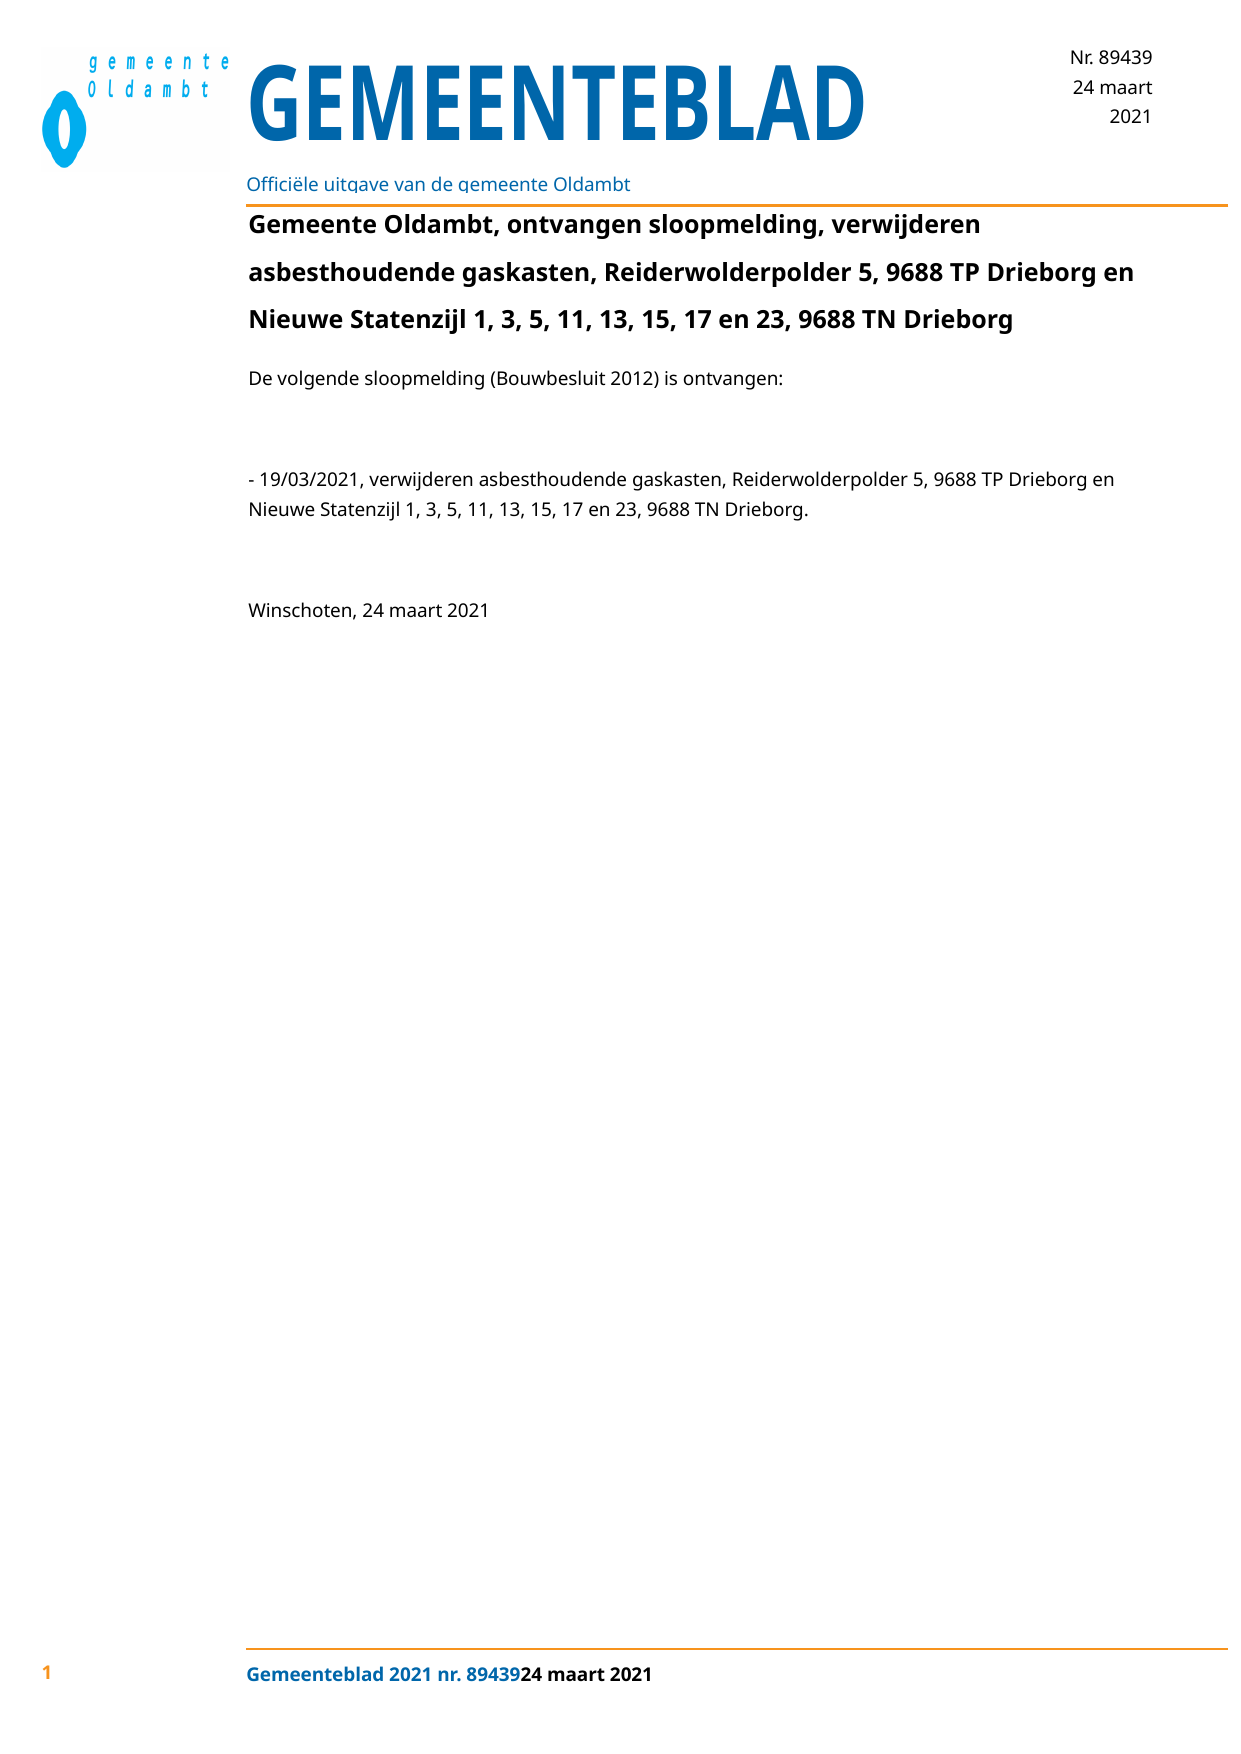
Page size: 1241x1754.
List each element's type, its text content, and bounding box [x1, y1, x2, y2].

text - 19/03/2021, verwijderen asbesthoudende gaskasten, Reiderwolderpolder 5, 9688 TP Drieborg en Nieuwe Statenzijl 1, 3, 5, 11, 13, 15, 17 en 23, 9688 TN Drieborg. [248, 466, 1152, 522]
picture [41, 47, 231, 172]
text Gemeente Oldambt, ontvangen sloopmelding, verwijderen asbesthoudende gaskasten, Reiderwolderpolder 5, 9688 TP Drieborg en Nieuwe Statenzijl 1, 3, 5, 11, 13, 15, 17 en 23, 9688 TN Drieborg [248, 207, 1152, 336]
text Winschoten, 24 maart 2021 [248, 597, 1152, 622]
text De volgende sloopmelding (Bouwbesluit 2012) is ontvangen: [248, 366, 1152, 391]
